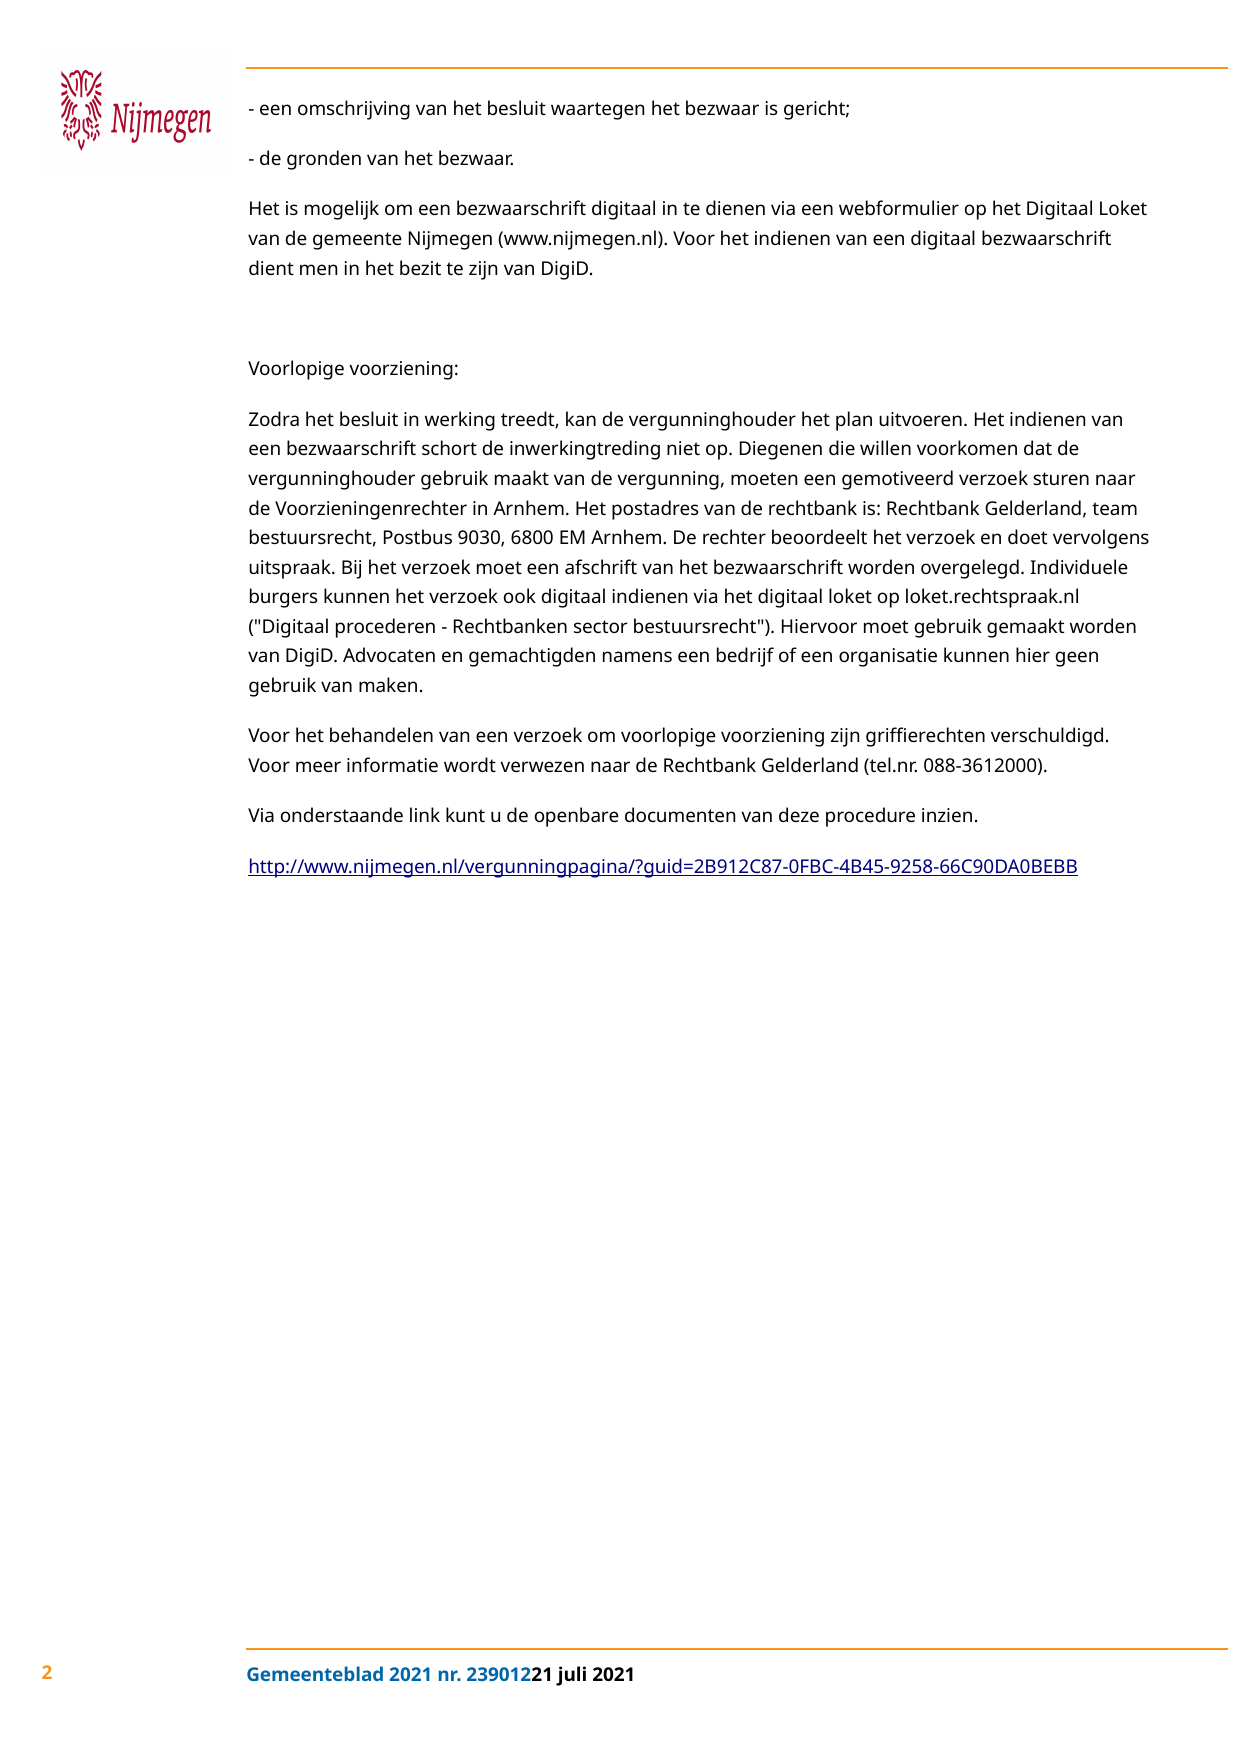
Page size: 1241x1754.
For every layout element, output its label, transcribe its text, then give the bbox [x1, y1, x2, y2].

picture [41, 47, 231, 172]
text Voor het behandelen van een verzoek om voorlopige voorziening zijn griffierechten verschuldigd. Voor meer informatie wordt verwezen naar de Rechtbank Gelderland (tel.nr. 088-3612000). [248, 723, 1152, 778]
text - een omschrijving van het besluit waartegen het bezwaar is gericht; [248, 95, 1152, 121]
text http://www.nijmegen.nl/vergunningpagina/?guid=2B912C87-0FBC-4B45-9258-66C90DA0BEBB [248, 853, 1152, 879]
text Voorlopige voorziening: [248, 356, 1152, 381]
text Via onderstaande link kunt u de openbare documenten van deze procedure inzien. [248, 803, 1152, 828]
text Zodra het besluit in werking treedt, kan de vergunninghouder het plan uitvoeren. Het indienen van een bezwaarschrift schort de inwerkingtreding niet op. Diegenen die willen voorkomen dat de vergunninghouder gebruik maakt van de vergunning, moeten een gemotiveerd verzoek sturen naar de Voorzieningenrechter in Arnhem. Het postadres van de rechtbank is: Rechtbank Gelderland, team bestuursrecht, Postbus 9030, 6800 EM Arnhem. De rechter beoordeelt het verzoek en doet vervolgens uitspraak. Bij het verzoek moet een afschrift van het bezwaarschrift worden overgelegd. Individuele burgers kunnen het verzoek ook digitaal indienen via het digitaal loket op loket.rechtspraak.nl ("Digitaal procederen - Rechtbanken sector bestuursrecht"). Hiervoor moet gebruik gemaakt worden van DigiD. Advocaten en gemachtigden namens een bedrijf of een organisatie kunnen hier geen gebruik van maken. [248, 406, 1152, 698]
text - de gronden van het bezwaar. [248, 145, 1152, 171]
text Het is mogelijk om een bezwaarschrift digitaal in te dienen via een webformulier op het Digitaal Loket van de gemeente Nijmegen (www.nijmegen.nl). Voor het indienen van een digitaal bezwaarschrift dient men in het bezit te zijn van DigiD. [248, 196, 1152, 281]
